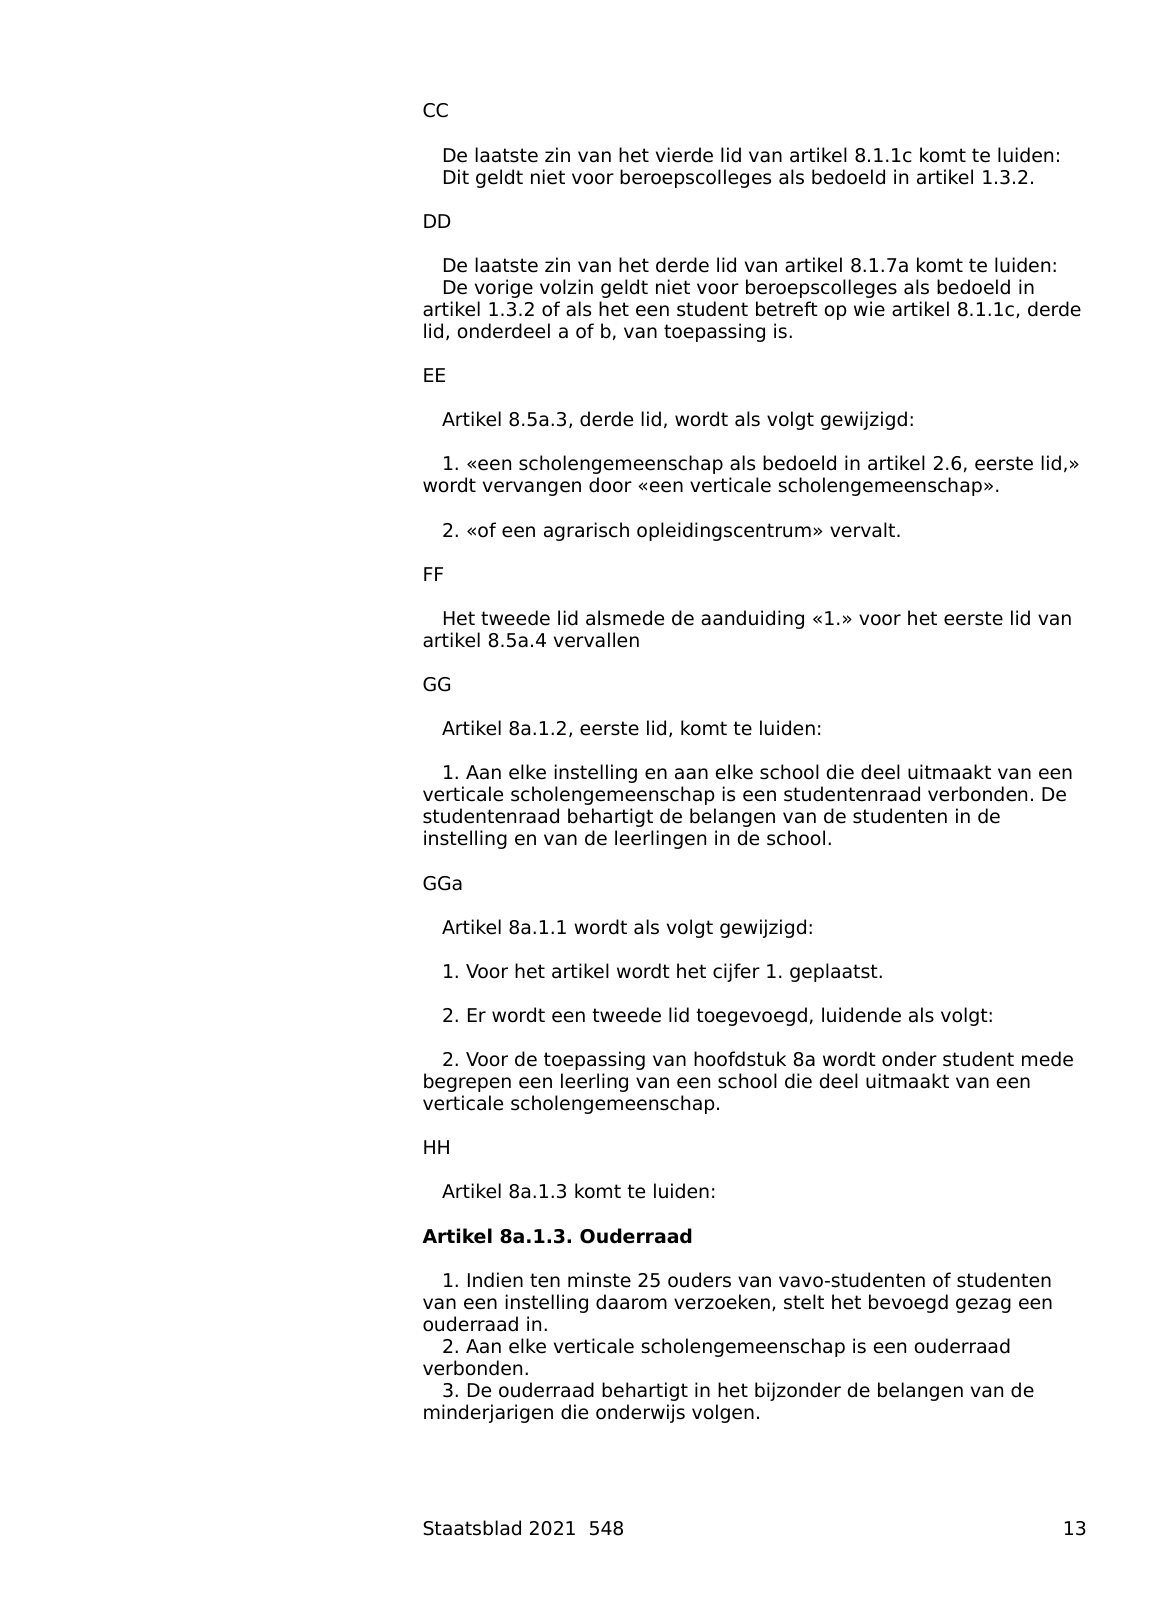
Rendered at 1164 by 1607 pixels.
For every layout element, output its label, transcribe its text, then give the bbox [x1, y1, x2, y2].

text 1. Indien ten minste 25 ouders van vavo-studenten of studenten van een instelling daarom verzoeken, stelt het bevoegd gezag een ouderraad in. [422, 1270, 1087, 1336]
text Artikel 8a.1.3 komt te luiden: [422, 1181, 1087, 1203]
text Artikel 8a.1.2, eerste lid, komt te luiden: [422, 718, 1087, 740]
text 2. Er wordt een tweede lid toegevoegd, luidende als volgt: [422, 1005, 1087, 1027]
text 2. Voor de toepassing van hoofdstuk 8a wordt onder student mede begrepen een leerling van een school die deel uitmaakt van een verticale scholengemeenschap. [422, 1049, 1087, 1115]
text Dit geldt niet voor beroepscolleges als bedoeld in artikel 1.3.2. [422, 167, 1087, 188]
text De laatste zin van het vierde lid van artikel 8.1.1c komt te luiden: [422, 144, 1087, 167]
text De vorige volzin geldt niet voor beroepscolleges als bedoeld in artikel 1.3.2 of als het een student betreft op wie artikel 8.1.1c, derde lid, onderdeel a of b, van toepassing is. [422, 277, 1087, 343]
text GG [422, 674, 1087, 696]
text 2. Aan elke verticale scholengemeenschap is een ouderraad verbonden. [422, 1336, 1087, 1379]
text FF [422, 564, 1087, 586]
text DD [422, 211, 1087, 233]
subtitle Artikel 8a.1.3. Ouderraad [422, 1226, 1087, 1247]
text HH [422, 1137, 1087, 1159]
text 3. De ouderraad behartigt in het bijzonder de belangen van de minderjarigen die onderwijs volgen. [422, 1379, 1087, 1423]
text GGa [422, 872, 1087, 894]
text CC [422, 100, 1087, 122]
text Het tweede lid alsmede de aanduiding «1.» voor het eerste lid van artikel 8.5a.4 vervallen [422, 608, 1087, 652]
text De laatste zin van het derde lid van artikel 8.1.7a komt te luiden: [422, 255, 1087, 277]
text Artikel 8a.1.1 wordt als volgt gewijzigd: [422, 917, 1087, 938]
text Artikel 8.5a.3, derde lid, wordt als volgt gewijzigd: [422, 409, 1087, 431]
text EE [422, 365, 1087, 387]
text 1. Voor het artikel wordt het cijfer 1. geplaatst. [422, 961, 1087, 983]
text 1. Aan elke instelling en aan elke school die deel uitmaakt van een verticale scholengemeenschap is een studentenraad verbonden. De studentenraad behartigt de belangen van de studenten in de instelling en van de leerlingen in de school. [422, 762, 1087, 850]
text 1. «een scholengemeenschap als bedoeld in artikel 2.6, eerste lid,» wordt vervangen door «een verticale scholengemeenschap». [422, 453, 1087, 497]
text 2. «of een agrarisch opleidingscentrum» vervalt. [422, 519, 1087, 541]
